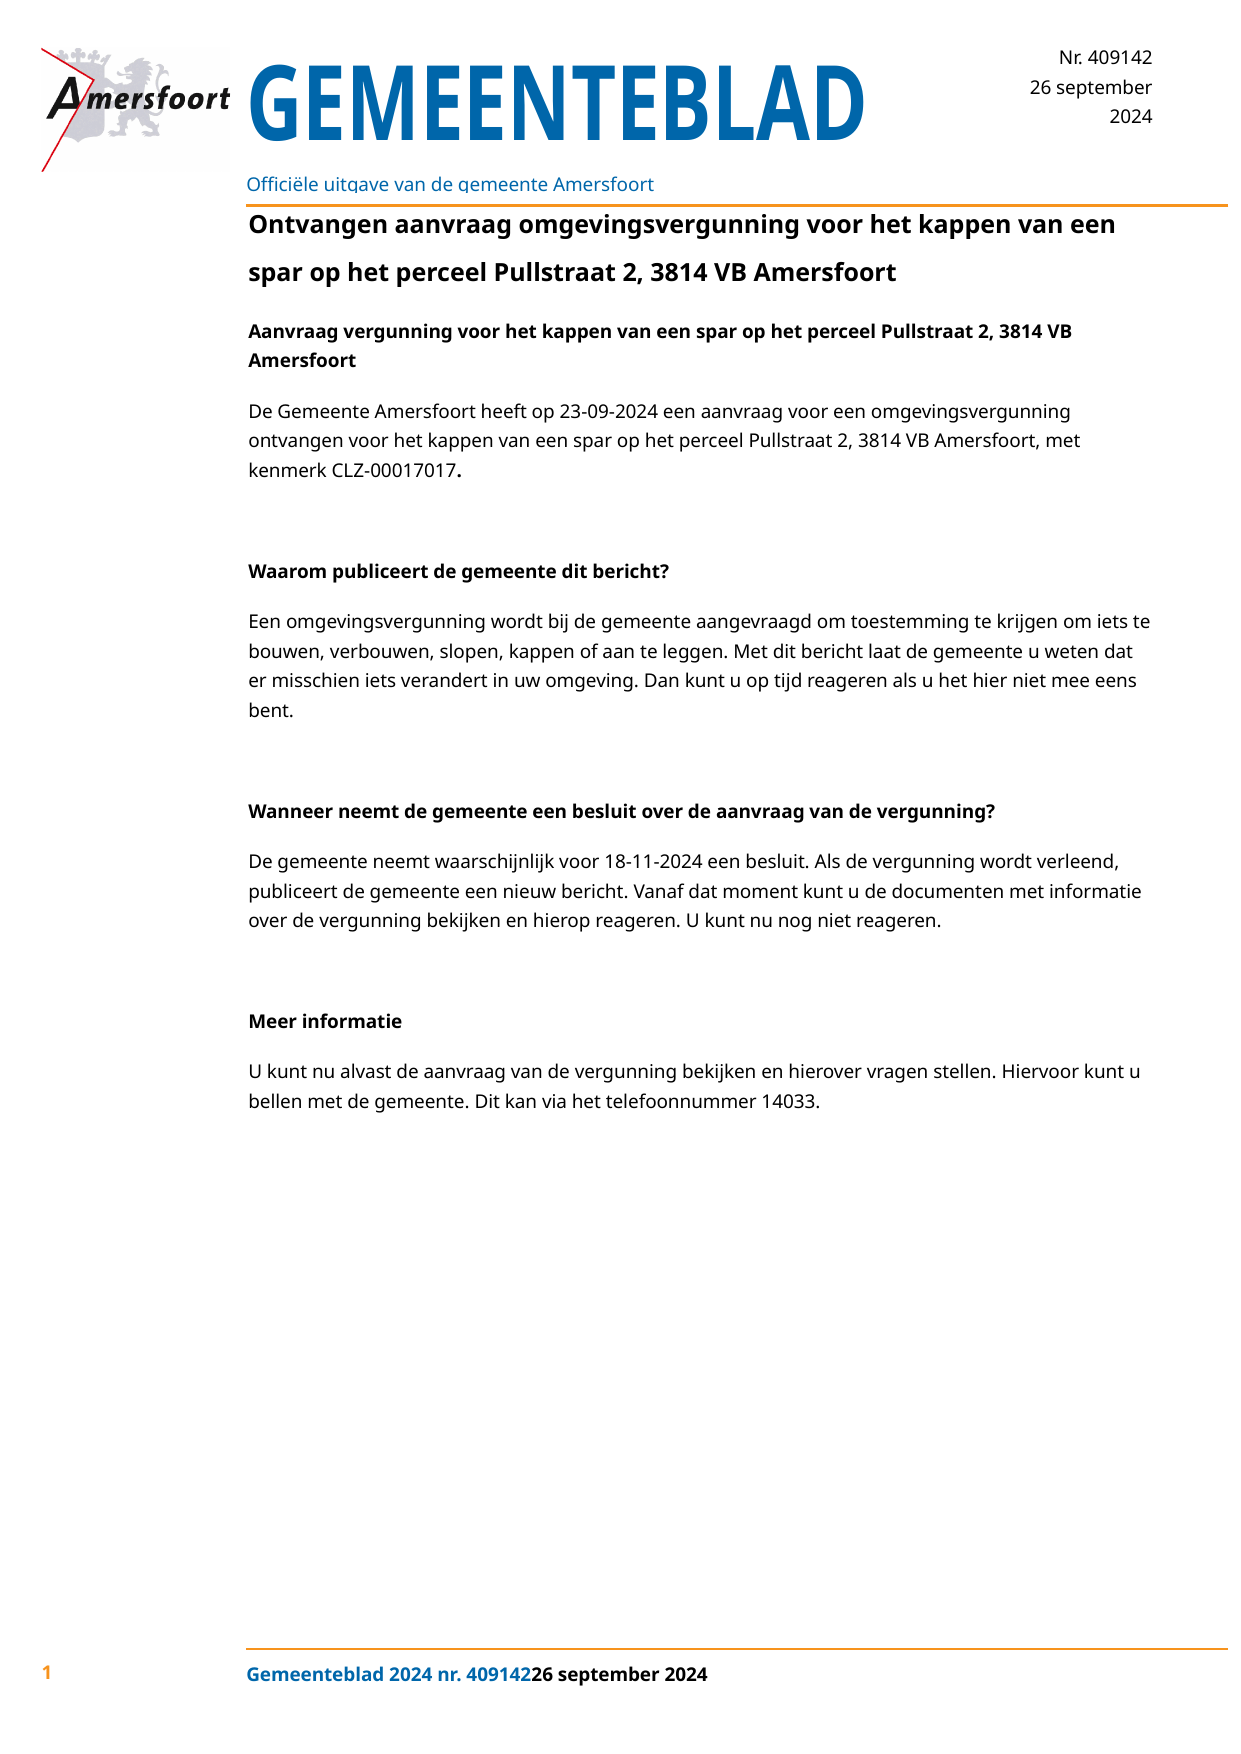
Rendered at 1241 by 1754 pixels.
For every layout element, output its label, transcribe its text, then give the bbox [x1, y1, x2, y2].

text De Gemeente Amersfoort heeft op 23-09-2024 een aanvraag voor een omgevingsvergunning ontvangen voor het kappen van een spar op het perceel Pullstraat 2, 3814 VB Amersfoort, met kenmerk CLZ-00017017. [248, 398, 1152, 483]
text Meer informatie [248, 1008, 1152, 1034]
picture [41, 47, 231, 172]
text Ontvangen aanvraag omgevingsvergunning voor het kappen van een spar op het perceel Pullstraat 2, 3814 VB Amersfoort [248, 207, 1152, 288]
text Wanneer neemt de gemeente een besluit over de aanvraag van de vergunning? [248, 798, 1152, 824]
text Een omgevingsvergunning wordt bij de gemeente aangevraagd om toestemming te krijgen om iets te bouwen, verbouwen, slopen, kappen of aan te leggen. Met dit bericht laat de gemeente u weten dat er misschien iets verandert in uw omgeving. Dan kunt u op tijd reageren als u het hier niet mee eens bent. [248, 608, 1152, 723]
text U kunt nu alvast de aanvraag van de vergunning bekijken en hierover vragen stellen. Hiervoor kunt u bellen met de gemeente. Dit kan via het telefoonnummer 14033. [248, 1059, 1152, 1114]
text Aanvraag vergunning voor het kappen van een spar op het perceel Pullstraat 2, 3814 VB Amersfoort [248, 318, 1152, 373]
text De gemeente neemt waarschijnlijk voor 18-11-2024 een besluit. Als de vergunning wordt verleend, publiceert de gemeente een nieuw bericht. Vanaf dat moment kunt u de documenten met informatie over de vergunning bekijken en hierop reageren. U kunt nu nog niet reageren. [248, 848, 1152, 933]
text Waarom publiceert de gemeente dit bericht? [248, 558, 1152, 584]
